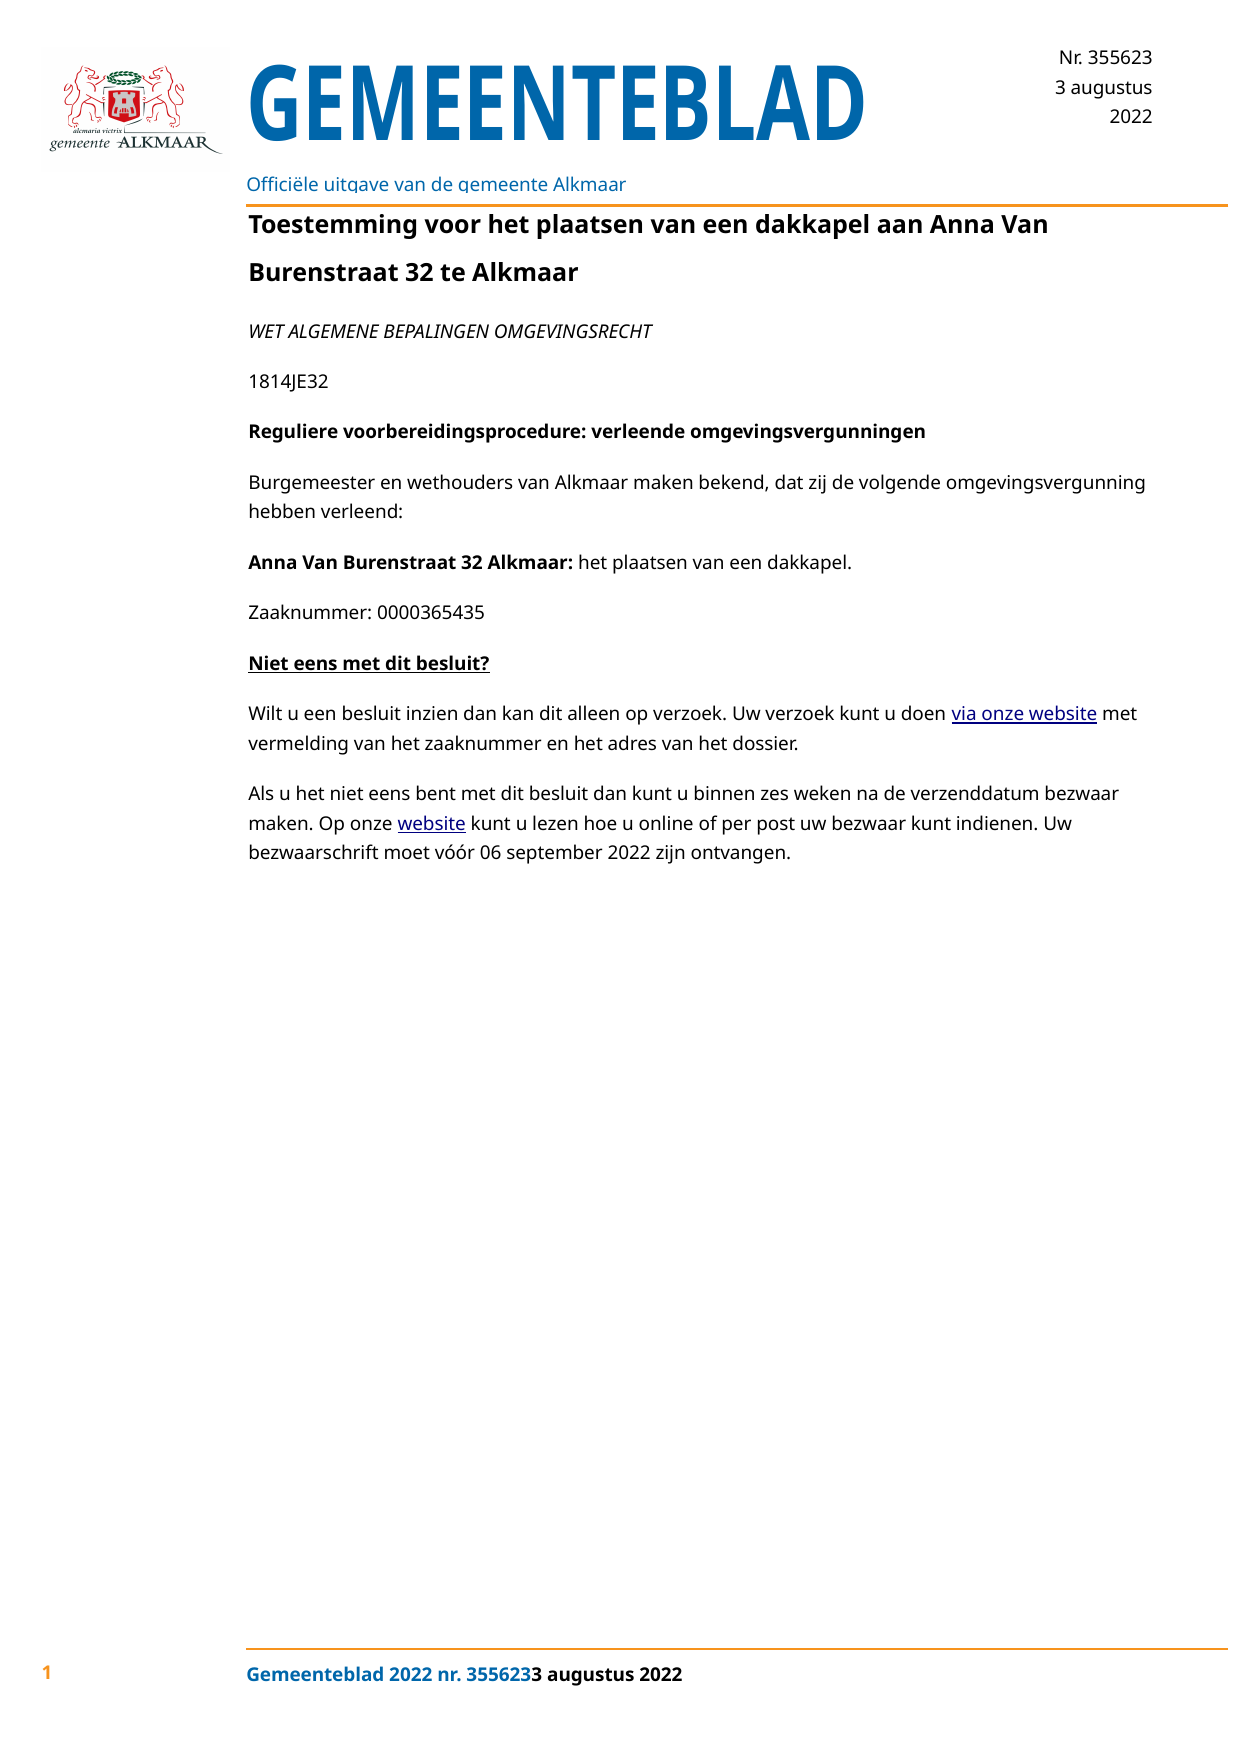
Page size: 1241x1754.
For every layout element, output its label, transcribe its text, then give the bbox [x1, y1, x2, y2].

text Als u het niet eens bent met dit besluit dan kunt u binnen zes weken na de verzenddatum bezwaar maken. Op onze website kunt u lezen hoe u online of per post uw bezwaar kunt indienen. Uw bezwaarschrift moet vóór 06 september 2022 zijn ontvangen. [248, 780, 1152, 865]
text Niet eens met dit besluit? [248, 650, 1152, 676]
text Burgemeester en wethouders van Alkmaar maken bekend, dat zij de volgende omgevingsvergunning hebben verleend: [248, 469, 1152, 524]
text Zaaknummer: 0000365435 [248, 599, 1152, 625]
text WET ALGEMENE BEPALINGEN OMGEVINGSRECHT [248, 318, 1152, 344]
text Reguliere voorbereidingsprocedure: verleende omgevingsvergunningen [248, 419, 1152, 444]
text 1814JE32 [248, 368, 1152, 394]
text Anna Van Burenstraat 32 Alkmaar: het plaatsen van een dakkapel. [248, 549, 1152, 575]
text Toestemming voor het plaatsen van een dakkapel aan Anna Van Burenstraat 32 te Alkmaar [248, 207, 1152, 288]
text Wilt u een besluit inzien dan kan dit alleen op verzoek. Uw verzoek kunt u doen via onze website met vermelding van het zaaknummer en het adres van het dossier. [248, 700, 1152, 756]
picture [41, 47, 231, 172]
